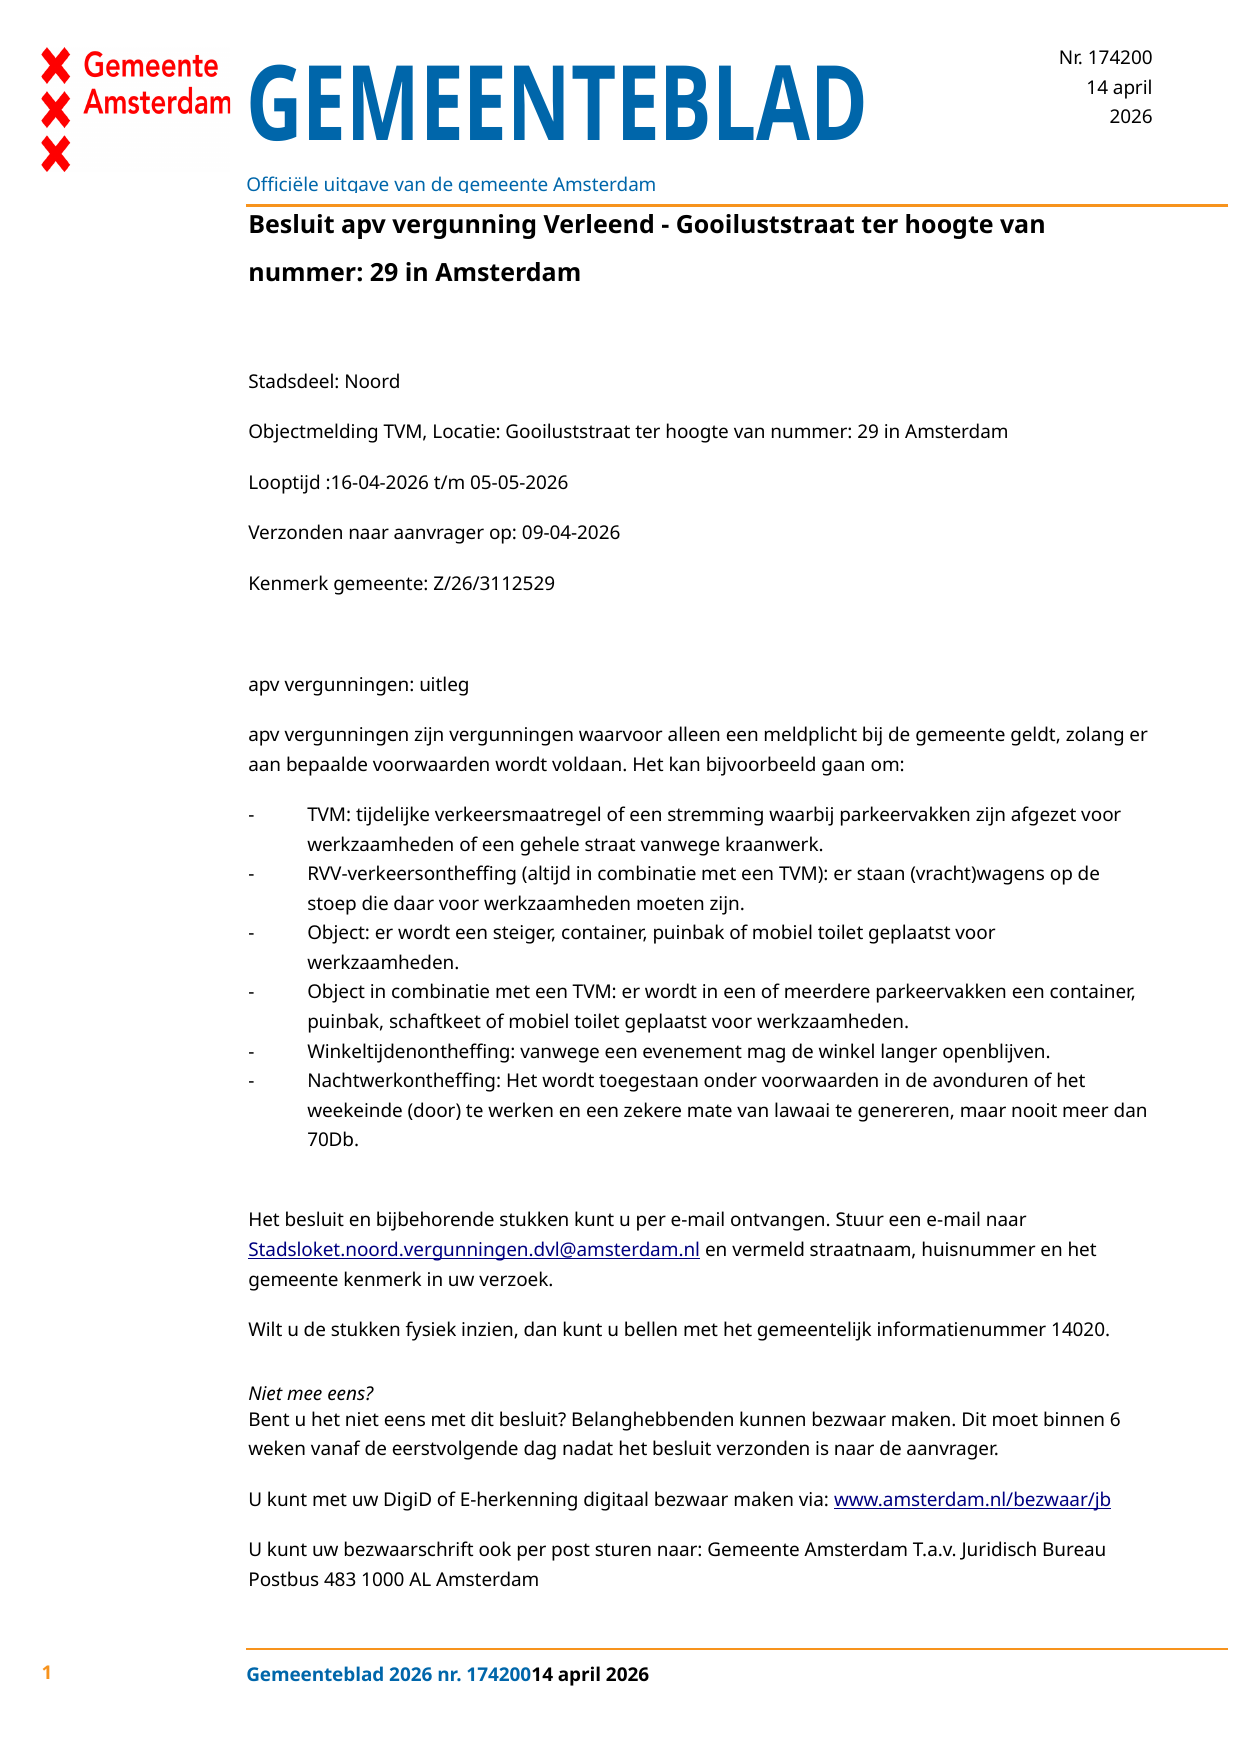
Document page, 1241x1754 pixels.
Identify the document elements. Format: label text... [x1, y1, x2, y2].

text Het besluit en bijbehorende stukken kunt u per e-mail ontvangen. Stuur een e-mail naar Stadsloket.noord.vergunningen.dvl@amsterdam.nl en vermeld straatnaam, huisnummer en het gemeente kenmerk in uw verzoek. [248, 1207, 1152, 1292]
list Nachtwerkontheffing: Het wordt toegestaan onder voorwaarden in de avonduren of het weekeinde (door) te werken en een zekere mate van lawaai te genereren, maar nooit meer dan 70Db. [248, 1067, 1152, 1152]
text Bent u het niet eens met dit besluit? Belanghebbenden kunnen bezwaar maken. Dit moet binnen 6 weken vanaf de eerstvolgende dag nadat het besluit verzonden is naar de aanvrager. [248, 1406, 1152, 1461]
text Besluit apv vergunning Verleend - Gooiluststraat ter hoogte van nummer: 29 in Amsterdam [248, 207, 1152, 288]
text Wilt u de stukken fysiek inzien, dan kunt u bellen met het gemeentelijk informatienummer 14020. [248, 1316, 1152, 1342]
list Object in combinatie met een TVM: er wordt in een of meerdere parkeervakken een container, puinbak, schaftkeet of mobiel toilet geplaatst voor werkzaamheden. [248, 979, 1152, 1034]
list Object: er wordt een steiger, container, puinbak of mobiel toilet geplaatst voor werkzaamheden. [248, 919, 1152, 975]
list TVM: tijdelijke verkeersmaatregel of een stremming waarbij parkeervakken zijn afgezet voor werkzaamheden of een gehele straat vanwege kraanwerk. [248, 801, 1152, 857]
text Verzonden naar aanvrager op: 09-04-2026 [248, 519, 1152, 545]
text Objectmelding TVM, Locatie: Gooiluststraat ter hoogte van nummer: 29 in Amsterdam [248, 419, 1152, 444]
text apv vergunningen zijn vergunningen waarvoor alleen een meldplicht bij de gemeente geldt, zolang er aan bepaalde voorwaarden wordt voldaan. Het kan bijvoorbeeld gaan om: [248, 721, 1152, 777]
text U kunt met uw DigiD of E-herkenning digitaal bezwaar maken via: www.amsterdam.nl/bezwaar/jb [248, 1486, 1152, 1512]
text apv vergunningen: uitleg [248, 671, 1152, 697]
text Stadsdeel: Noord [248, 368, 1152, 394]
list RVV-verkeersontheffing (altijd in combinatie met een TVM): er staan (vracht)wagens op de stoep die daar voor werkzaamheden moeten zijn. [248, 860, 1152, 916]
text U kunt uw bezwaarschrift ook per post sturen naar: Gemeente Amsterdam T.a.v. Juridisch Bureau Postbus 483 1000 AL Amsterdam [248, 1536, 1152, 1592]
text Niet mee eens? [248, 1380, 1152, 1406]
text Kenmerk gemeente: Z/26/3112529 [248, 570, 1152, 596]
text Looptijd :16-04-2026 t/m 05-05-2026 [248, 469, 1152, 495]
list Winkeltijdenontheffing: vanwege een evenement mag de winkel langer openblijven. [248, 1038, 1152, 1064]
picture [41, 47, 231, 172]
